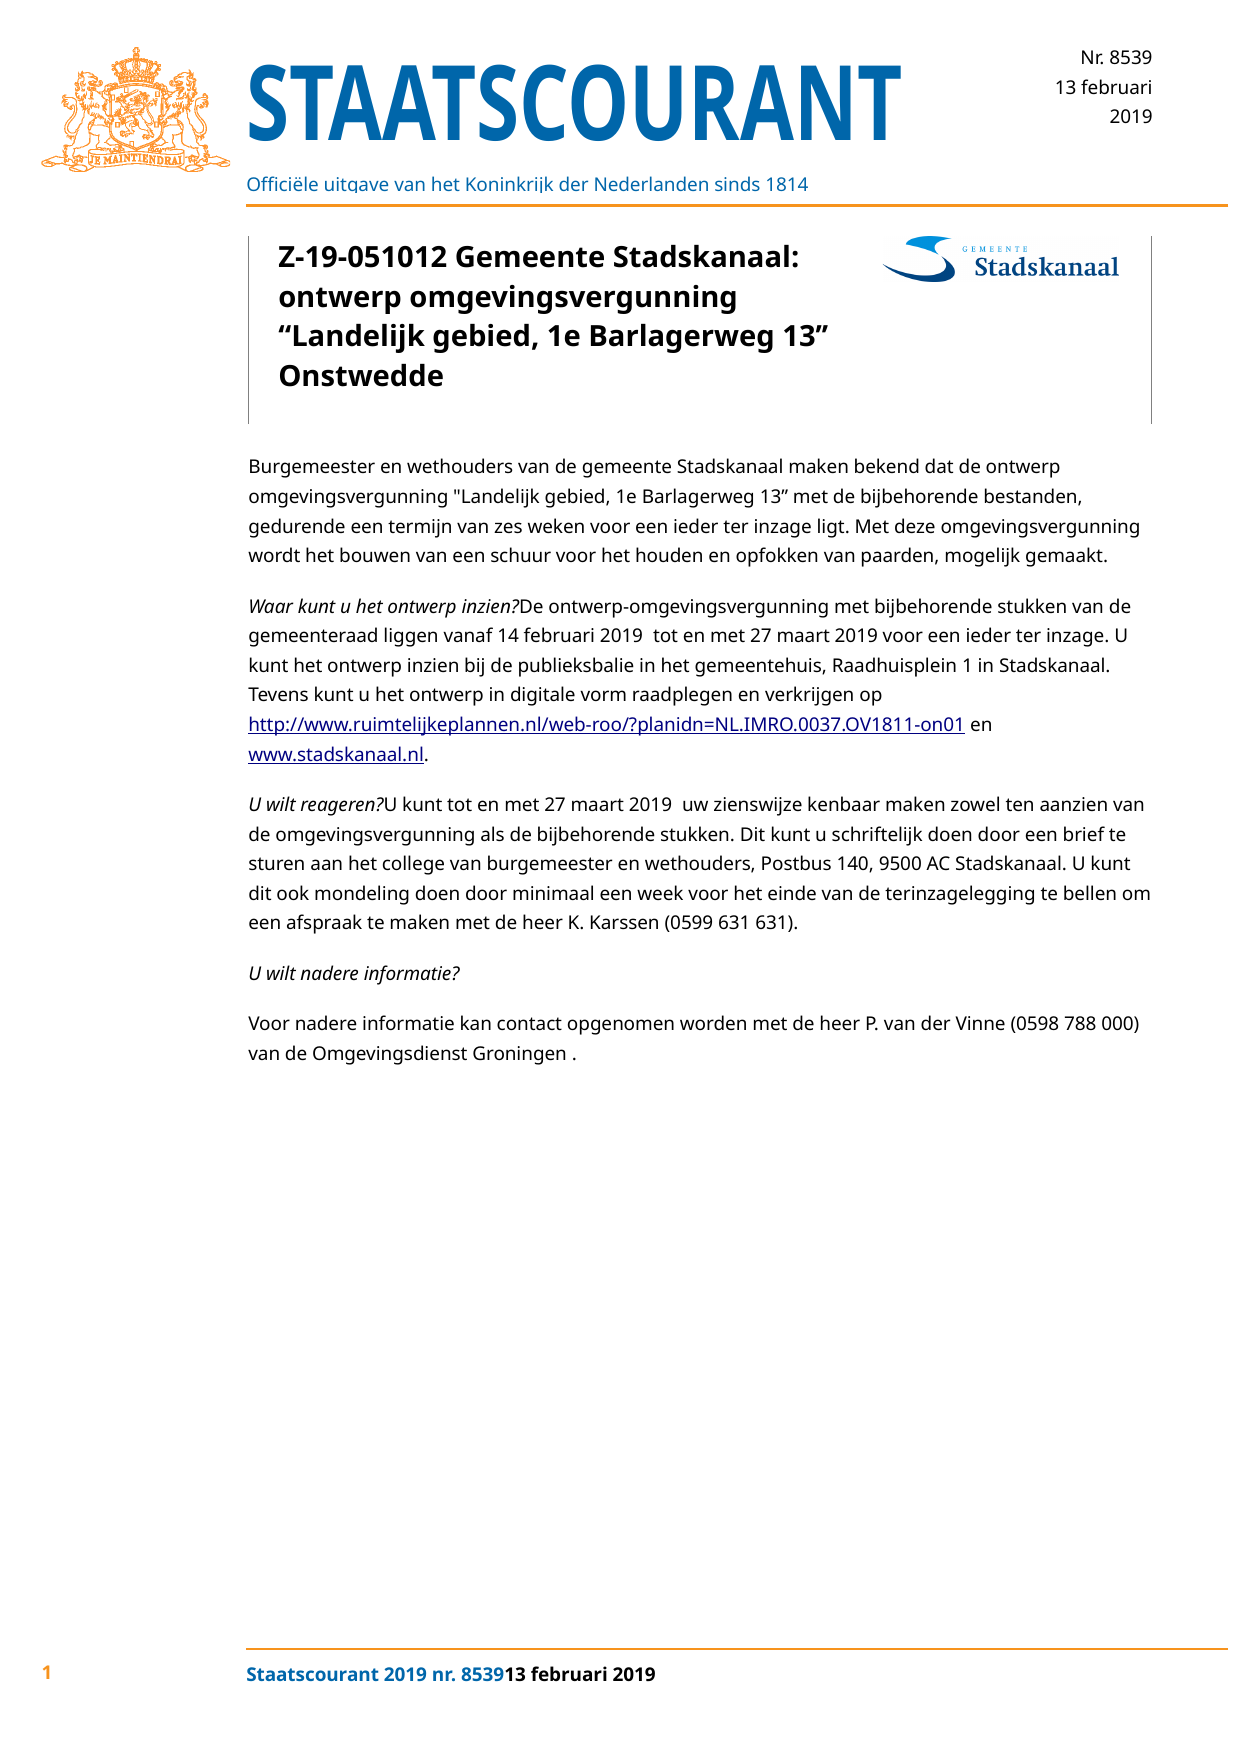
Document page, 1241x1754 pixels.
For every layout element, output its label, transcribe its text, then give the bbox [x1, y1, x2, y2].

text U wilt nadere informatie? [248, 960, 1152, 986]
picture [41, 47, 231, 172]
picture [882, 236, 1119, 282]
text Waar kunt u het ontwerp inzien?De ontwerp-omgevingsvergunning met bijbehorende stukken van de gemeenteraad liggen vanaf 14 februari 2019 tot en met 27 maart 2019 voor een ieder ter inzage. U kunt het ontwerp inzien bij de publieksbalie in het gemeentehuis, Raadhuisplein 1 in Stadskanaal. Tevens kunt u het ontwerp in digitale vorm raadplegen en verkrijgen op http://www.ruimtelijkeplannen.nl/web-roo/?planidn=NL.IMRO.0037.OV1811-on01 en www.stadskanaal.nl. [248, 593, 1152, 766]
table_header Z-19-051012 Gemeente Stadskanaal: ontwerp omgevingsvergunning “Landelijk gebied, 1e Barlagerweg 13’’ Onstwedde [249, 236, 850, 424]
table_header [850, 236, 1151, 424]
text Burgemeester en wethouders van de gemeente Stadskanaal maken bekend dat de ontwerp omgevingsvergunning "Landelijk gebied, 1e Barlagerweg 13” met de bijbehorende bestanden, gedurende een termijn van zes weken voor een ieder ter inzage ligt. Met deze omgevingsvergunning wordt het bouwen van een schuur voor het houden en opfokken van paarden, mogelijk gemaakt. [248, 454, 1152, 568]
text Voor nadere informatie kan contact opgenomen worden met de heer P. van der Vinne (0598 788 000) van de Omgevingsdienst Groningen . [248, 1010, 1152, 1066]
text U wilt reageren?U kunt tot en met 27 maart 2019 uw zienswijze kenbaar maken zowel ten aanzien van de omgevingsvergunning als de bijbehorende stukken. Dit kunt u schriftelijk doen door een brief te sturen aan het college van burgemeester en wethouders, Postbus 140, 9500 AC Stadskanaal. U kunt dit ook mondeling doen door minimaal een week voor het einde van de terinzagelegging te bellen om een afspraak te maken met de heer K. Karssen (0599 631 631). [248, 791, 1152, 935]
